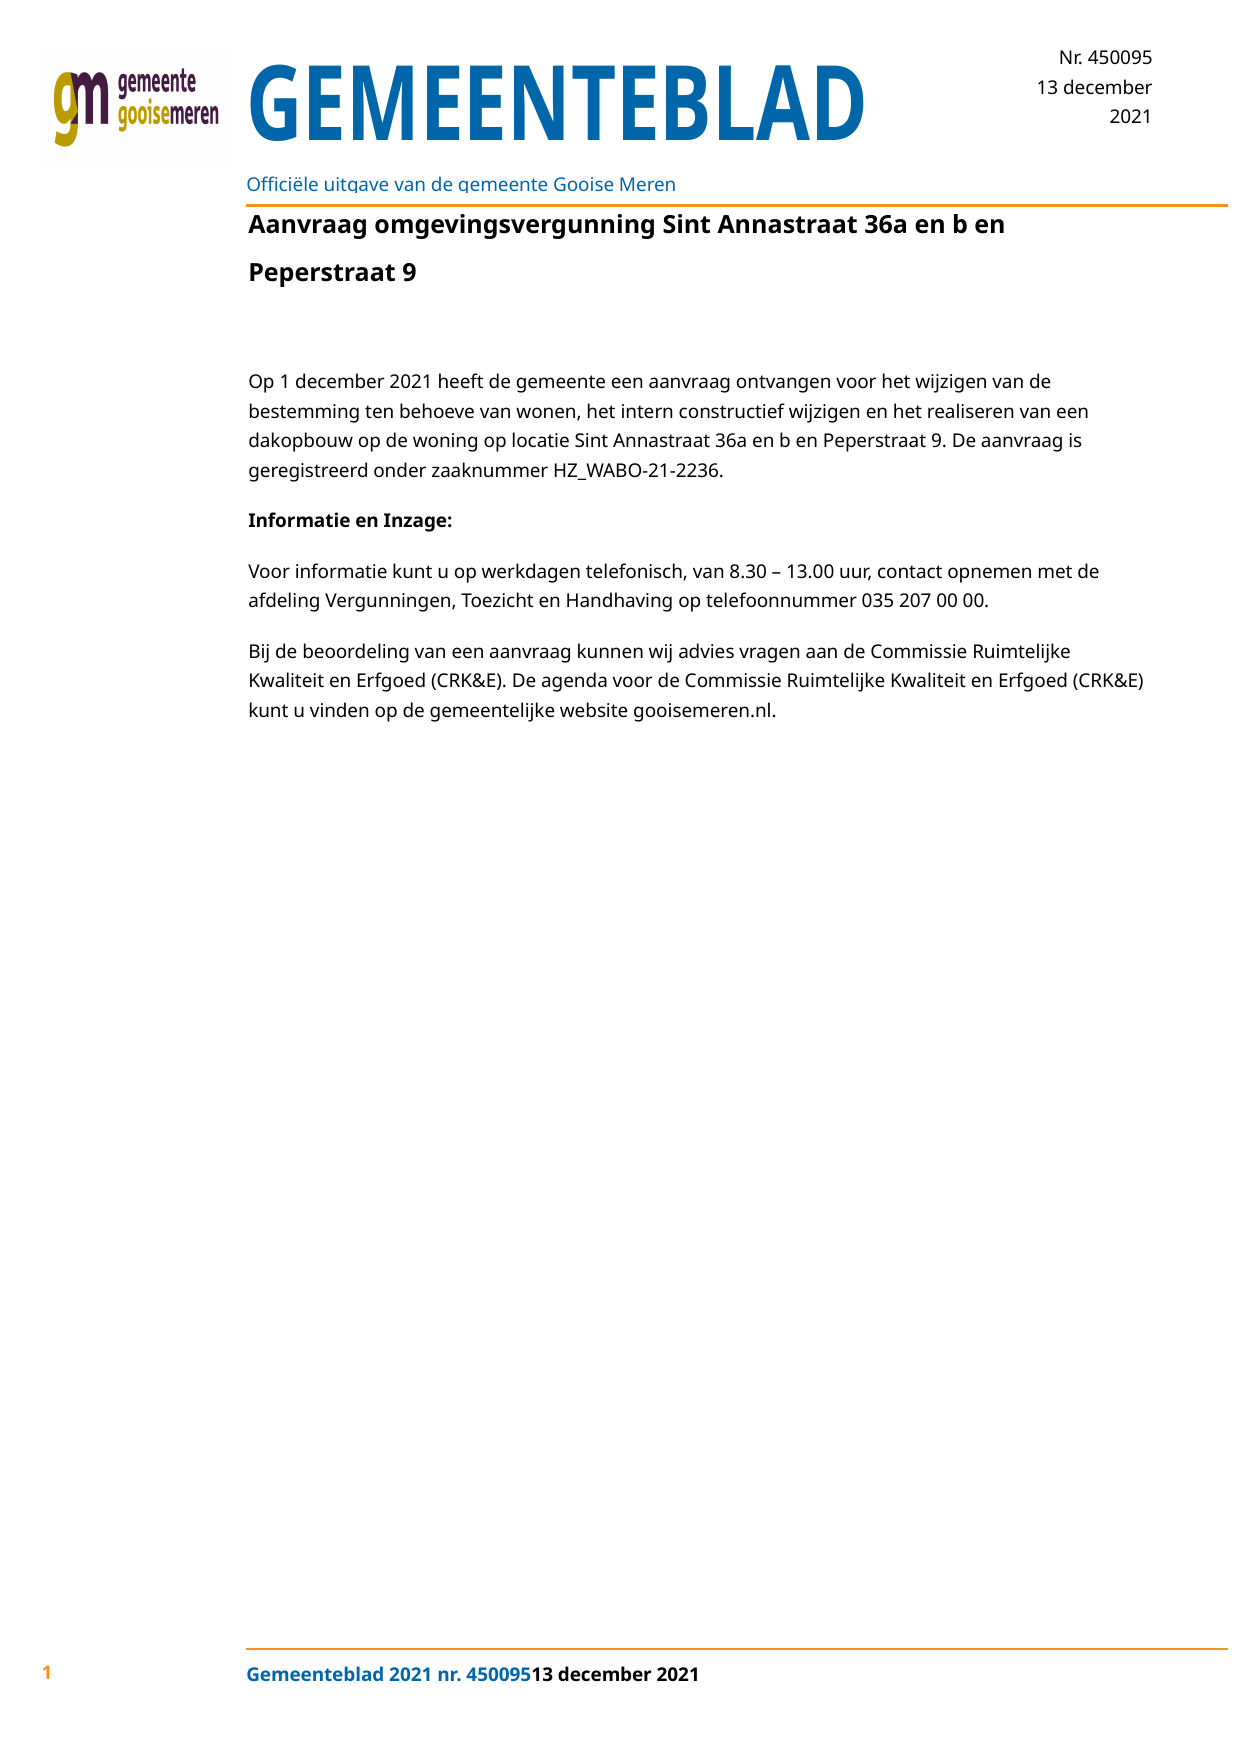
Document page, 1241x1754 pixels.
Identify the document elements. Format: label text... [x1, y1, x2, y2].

text Informatie en Inzage: [248, 507, 1152, 533]
text Voor informatie kunt u op werkdagen telefonisch, van 8.30 – 13.00 uur, contact opnemen met de afdeling Vergunningen, Toezicht en Handhaving op telefoonnummer 035 207 00 00. [248, 558, 1152, 613]
text Aanvraag omgevingsvergunning Sint Annastraat 36a en b en Peperstraat 9 [248, 207, 1152, 288]
picture [41, 47, 231, 172]
text Op 1 december 2021 heeft de gemeente een aanvraag ontvangen voor het wijzigen van de bestemming ten behoeve van wonen, het intern constructief wijzigen en het realiseren van een dakopbouw op de woning op locatie Sint Annastraat 36a en b en Peperstraat 9. De aanvraag is geregistreerd onder zaaknummer HZ_WABO-21-2236. [248, 368, 1152, 483]
text Bij de beoordeling van een aanvraag kunnen wij advies vragen aan de Commissie Ruimtelijke Kwaliteit en Erfgoed (CRK&E). De agenda voor de Commissie Ruimtelijke Kwaliteit en Erfgoed (CRK&E) kunt u vinden op de gemeentelijke website gooisemeren.nl. [248, 638, 1152, 723]
